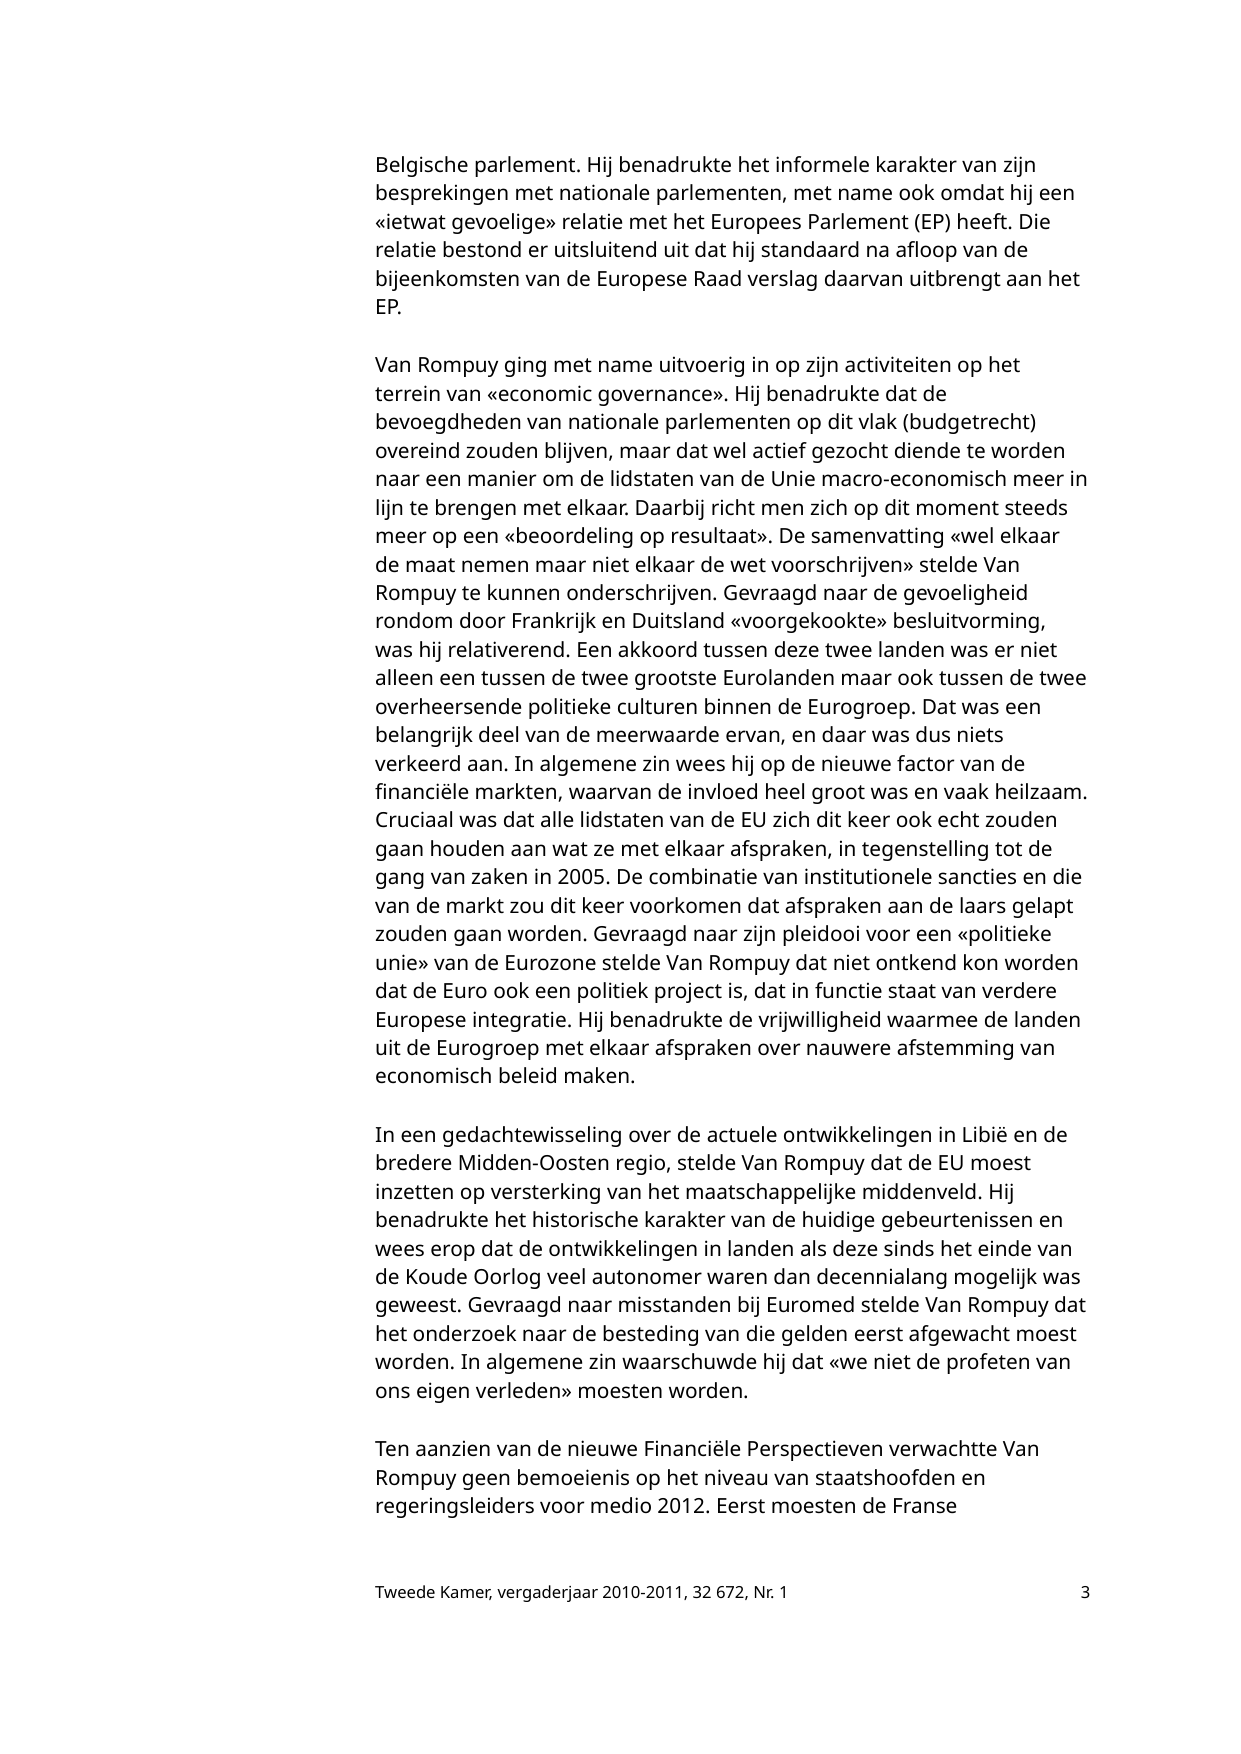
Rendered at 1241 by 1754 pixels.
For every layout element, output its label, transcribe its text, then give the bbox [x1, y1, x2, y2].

text Ten aanzien van de nieuwe Financiële Perspectieven verwachtte Van Rompuy geen bemoeienis op het niveau van staatshoofden en regeringsleiders voor medio 2012. Eerst moesten de Franse [375, 1434, 1090, 1520]
text In een gedachtewisseling over de actuele ontwikkelingen in Libië en de bredere Midden-Oosten regio, stelde Van Rompuy dat de EU moest inzetten op versterking van het maatschappelijke middenveld. Hij benadrukte het historische karakter van de huidige gebeurtenissen en wees erop dat de ontwikkelingen in landen als deze sinds het einde van de Koude Oorlog veel autonomer waren dan decennialang mogelijk was geweest. Gevraagd naar misstanden bij Euromed stelde Van Rompuy dat het onderzoek naar de besteding van die gelden eerst afgewacht moest worden. In algemene zin waarschuwde hij dat «we niet de profeten van ons eigen verleden» moesten worden. [375, 1120, 1090, 1404]
text Belgische parlement. Hij benadrukte het informele karakter van zijn besprekingen met nationale parlementen, met name ook omdat hij een «ietwat gevoelige» relatie met het Europees Parlement (EP) heeft. Die relatie bestond er uitsluitend uit dat hij standaard na afloop van de bijeenkomsten van de Europese Raad verslag daarvan uitbrengt aan het EP. [375, 150, 1090, 321]
text Van Rompuy ging met name uitvoerig in op zijn activiteiten op het terrein van «economic governance». Hij benadrukte dat de bevoegdheden van nationale parlementen op dit vlak (budgetrecht) overeind zouden blijven, maar dat wel actief gezocht diende te worden naar een manier om de lidstaten van de Unie macro-economisch meer in lijn te brengen met elkaar. Daarbij richt men zich op dit moment steeds meer op een «beoordeling op resultaat». De samenvatting «wel elkaar de maat nemen maar niet elkaar de wet voorschrijven» stelde Van Rompuy te kunnen onderschrijven. Gevraagd naar de gevoeligheid rondom door Frankrijk en Duitsland «voorgekookte» besluitvorming, was hij relativerend. Een akkoord tussen deze twee landen was er niet alleen een tussen de twee grootste Eurolanden maar ook tussen de twee overheersende politieke culturen binnen de Eurogroep. Dat was een belangrijk deel van de meerwaarde ervan, en daar was dus niets verkeerd aan. In algemene zin wees hij op de nieuwe factor van de financiële markten, waarvan de invloed heel groot was en vaak heilzaam. Cruciaal was dat alle lidstaten van de EU zich dit keer ook echt zouden gaan houden aan wat ze met elkaar afspraken, in tegenstelling tot de gang van zaken in 2005. De combinatie van institutionele sancties en die van de markt zou dit keer voorkomen dat afspraken aan de laars gelapt zouden gaan worden. Gevraagd naar zijn pleidooi voor een «politieke unie» van de Eurozone stelde Van Rompuy dat niet ontkend kon worden dat de Euro ook een politiek project is, dat in functie staat van verdere Europese integratie. Hij benadrukte de vrijwilligheid waarmee de landen uit de Eurogroep met elkaar afspraken over nauwere afstemming van economisch beleid maken. [375, 351, 1090, 1090]
